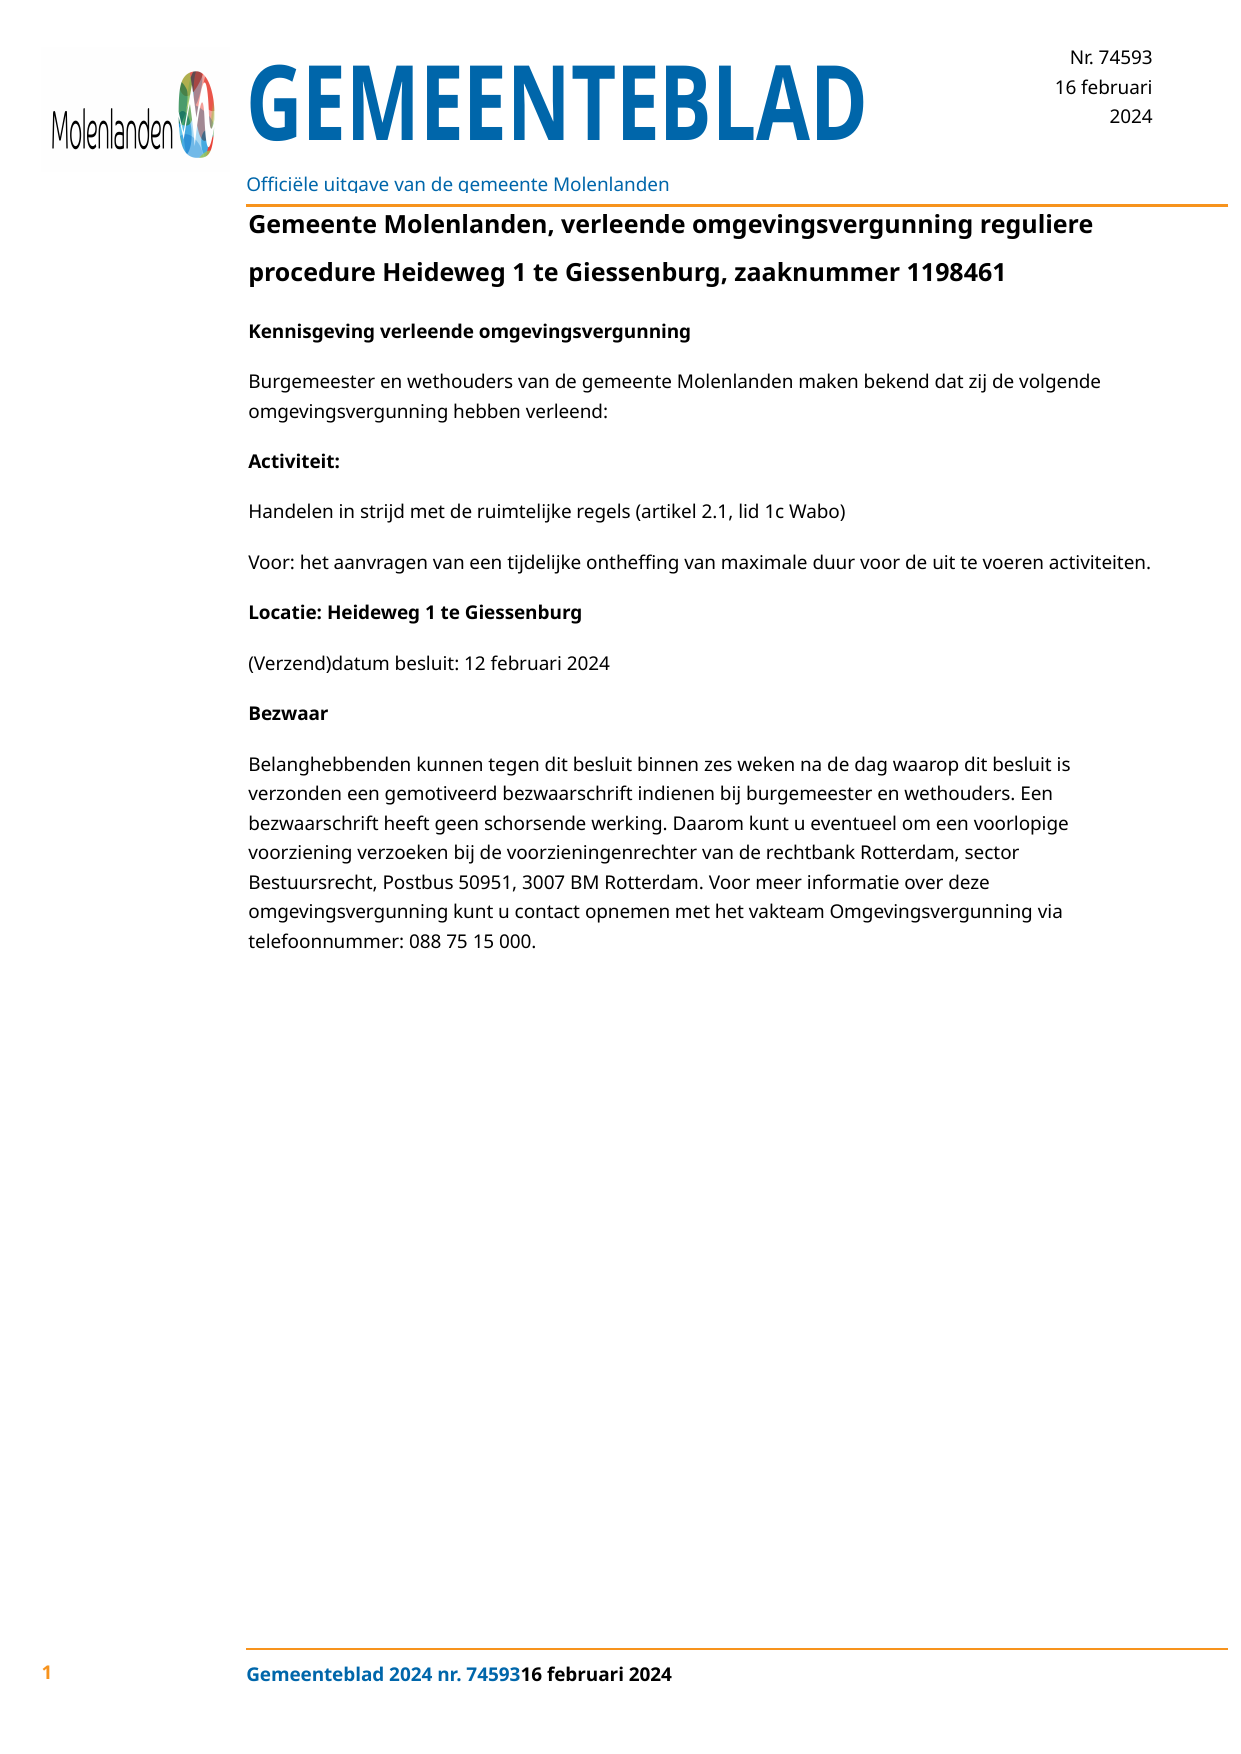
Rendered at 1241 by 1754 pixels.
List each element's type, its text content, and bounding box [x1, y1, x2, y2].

text Kennisgeving verleende omgevingsvergunning [248, 318, 1152, 344]
text Bezwaar [248, 700, 1152, 726]
text Belanghebbenden kunnen tegen dit besluit binnen zes weken na de dag waarop dit besluit is verzonden een gemotiveerd bezwaarschrift indienen bij burgemeester en wethouders. Een bezwaarschrift heeft geen schorsende werking. Daarom kunt u eventueel om een voorlopige voorziening verzoeken bij de voorzieningenrechter van de rechtbank Rotterdam, sector Bestuursrecht, Postbus 50951, 3007 BM Rotterdam. Voor meer informatie over deze omgevingsvergunning kunt u contact opnemen met het vakteam Omgevingsvergunning via telefoonnummer: 088 75 15 000. [248, 751, 1152, 954]
text Burgemeester en wethouders van de gemeente Molenlanden maken bekend dat zij de volgende omgevingsvergunning hebben verleend: [248, 368, 1152, 424]
text (Verzend)datum besluit: 12 februari 2024 [248, 650, 1152, 676]
picture [41, 47, 231, 172]
text Voor: het aanvragen van een tijdelijke ontheffing van maximale duur voor de uit te voeren activiteiten. [248, 549, 1152, 575]
text Gemeente Molenlanden, verleende omgevingsvergunning reguliere procedure Heideweg 1 te Giessenburg, zaaknummer 1198461 [248, 207, 1152, 288]
text Locatie: Heideweg 1 te Giessenburg [248, 599, 1152, 625]
text Handelen in strijd met de ruimtelijke regels (artikel 2.1, lid 1c Wabo) [248, 499, 1152, 524]
text Activiteit: [248, 448, 1152, 474]
